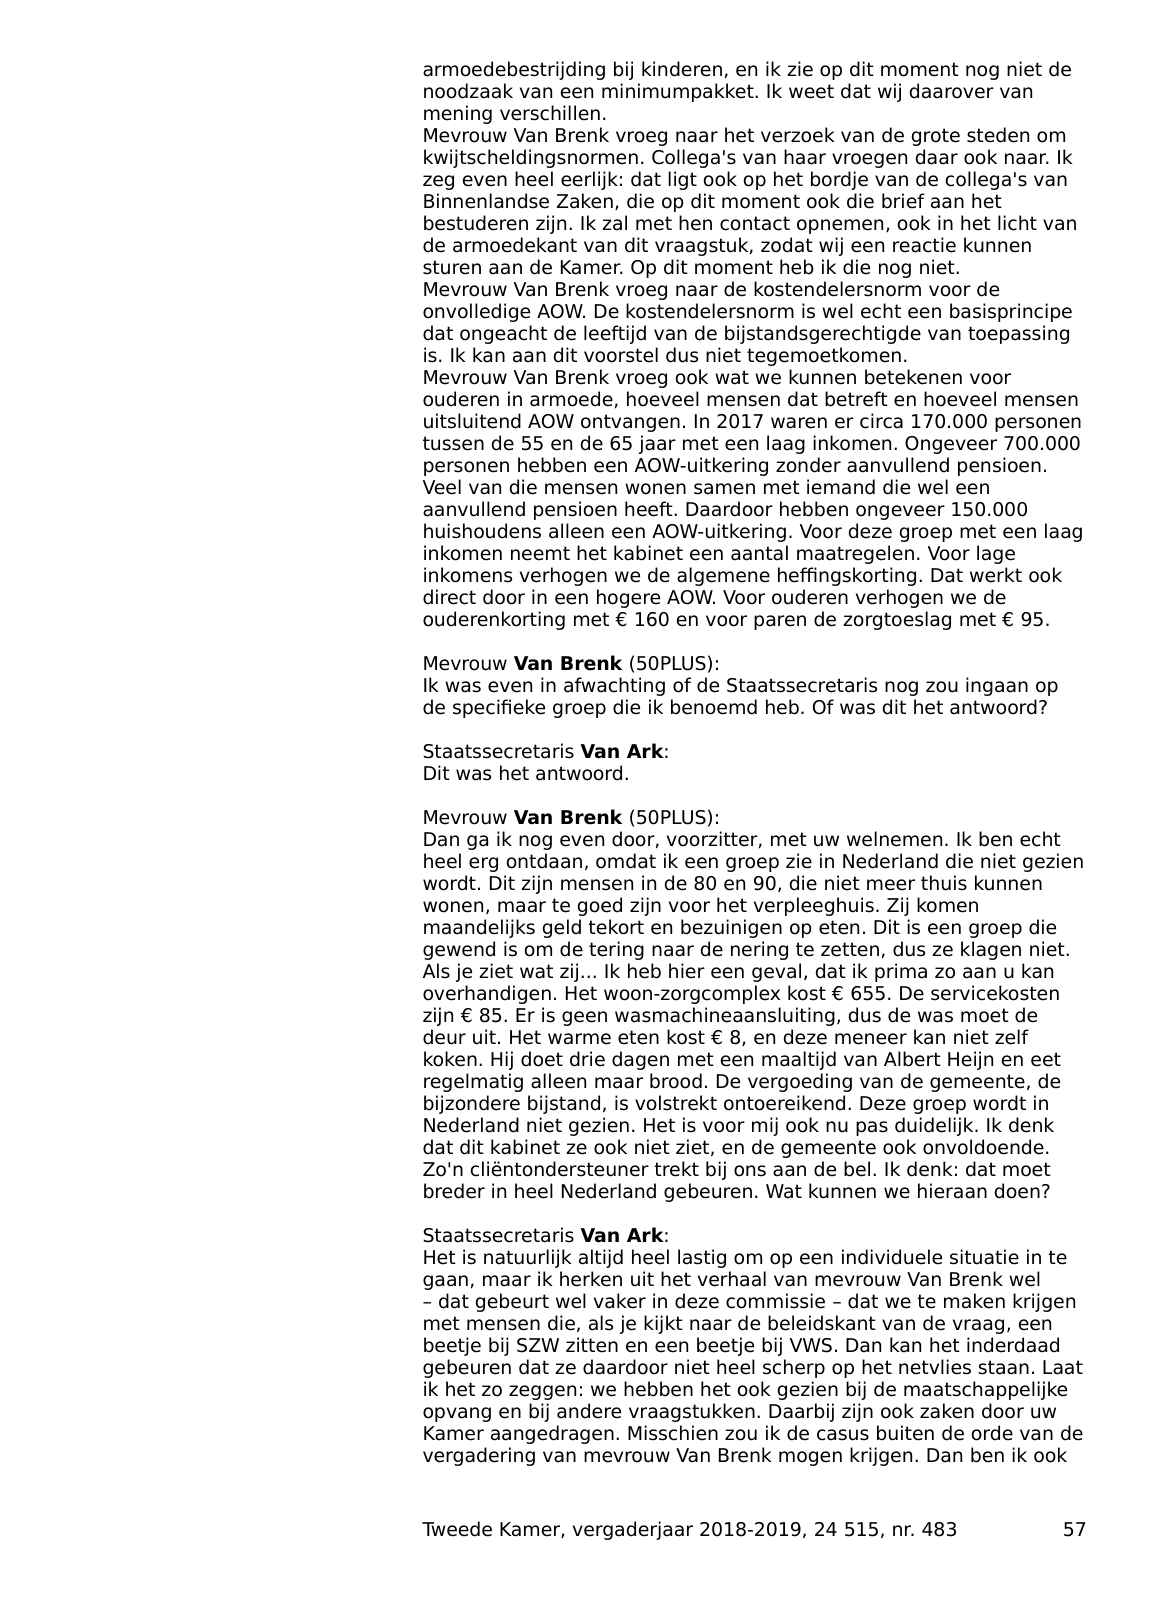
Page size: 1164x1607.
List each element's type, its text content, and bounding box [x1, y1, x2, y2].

text Staatssecretaris Van Ark: [422, 1225, 1087, 1247]
text Mevrouw Van Brenk vroeg naar het verzoek van de grote steden om kwijtscheldingsnormen. Collega's van haar vroegen daar ook naar. Ik zeg even heel eerlijk: dat ligt ook op het bordje van de collega's van Binnenlandse Zaken, die op dit moment ook die brief aan het bestuderen zijn. Ik zal met hen contact opnemen, ook in het licht van de armoedekant van dit vraagstuk, zodat wij een reactie kunnen sturen aan de Kamer. Op dit moment heb ik die nog niet. [422, 125, 1087, 279]
text Mevrouw Van Brenk (50PLUS): [422, 653, 1087, 675]
text armoedebestrijding bij kinderen, en ik zie op dit moment nog niet de noodzaak van een minimumpakket. Ik weet dat wij daarover van mening verschillen. [422, 59, 1087, 125]
text Mevrouw Van Brenk vroeg naar de kostendelersnorm voor de onvolledige AOW. De kostendelersnorm is wel echt een basisprincipe dat ongeacht de leeftijd van de bijstandsgerechtigde van toepassing is. Ik kan aan dit voorstel dus niet tegemoetkomen. [422, 279, 1087, 367]
text Mevrouw Van Brenk vroeg ook wat we kunnen betekenen voor ouderen in armoede, hoeveel mensen dat betreft en hoeveel mensen uitsluitend AOW ontvangen. In 2017 waren er circa 170.000 personen tussen de 55 en de 65 jaar met een laag inkomen. Ongeveer 700.000 personen hebben een AOW-uitkering zonder aanvullend pensioen. Veel van die mensen wonen samen met iemand die wel een aanvullend pensioen heeft. Daardoor hebben ongeveer 150.000 huishoudens alleen een AOW-uitkering. Voor deze groep met een laag inkomen neemt het kabinet een aantal maatregelen. Voor lage inkomens verhogen we de algemene heffingskorting. Dat werkt ook direct door in een hogere AOW. Voor ouderen verhogen we de ouderenkorting met € 160 en voor paren de zorgtoeslag met € 95. [422, 367, 1087, 631]
text Mevrouw Van Brenk (50PLUS): [422, 807, 1087, 829]
text Staatssecretaris Van Ark: [422, 741, 1087, 763]
text Dan ga ik nog even door, voorzitter, met uw welnemen. Ik ben echt heel erg ontdaan, omdat ik een groep zie in Nederland die niet gezien wordt. Dit zijn mensen in de 80 en 90, die niet meer thuis kunnen wonen, maar te goed zijn voor het verpleeghuis. Zij komen maandelijks geld tekort en bezuinigen op eten. Dit is een groep die gewend is om de tering naar de nering te zetten, dus ze klagen niet. Als je ziet wat zij... Ik heb hier een geval, dat ik prima zo aan u kan overhandigen. Het woon-zorgcomplex kost € 655. De servicekosten zijn € 85. Er is geen wasmachineaansluiting, dus de was moet de deur uit. Het warme eten kost € 8, en deze meneer kan niet zelf koken. Hij doet drie dagen met een maaltijd van Albert Heijn en eet regelmatig alleen maar brood. De vergoeding van de gemeente, de bijzondere bijstand, is volstrekt ontoereikend. Deze groep wordt in Nederland niet gezien. Het is voor mij ook nu pas duidelijk. Ik denk dat dit kabinet ze ook niet ziet, en de gemeente ook onvoldoende. Zo'n cliëntondersteuner trekt bij ons aan de bel. Ik denk: dat moet breder in heel Nederland gebeuren. Wat kunnen we hieraan doen? [422, 829, 1087, 1203]
text Het is natuurlijk altijd heel lastig om op een individuele situatie in te gaan, maar ik herken uit het verhaal van mevrouw Van Brenk wel – dat gebeurt wel vaker in deze commissie – dat we te maken krijgen met mensen die, als je kijkt naar de beleidskant van de vraag, een beetje bij SZW zitten en een beetje bij VWS. Dan kan het inderdaad gebeuren dat ze daardoor niet heel scherp op het netvlies staan. Laat ik het zo zeggen: we hebben het ook gezien bij de maatschappelijke opvang en bij andere vraagstukken. Daarbij zijn ook zaken door uw Kamer aangedragen. Misschien zou ik de casus buiten de orde van de vergadering van mevrouw Van Brenk mogen krijgen. Dan ben ik ook [422, 1247, 1087, 1467]
text Dit was het antwoord. [422, 763, 1087, 785]
text Ik was even in afwachting of de Staatssecretaris nog zou ingaan op de specifieke groep die ik benoemd heb. Of was dit het antwoord? [422, 675, 1087, 719]
